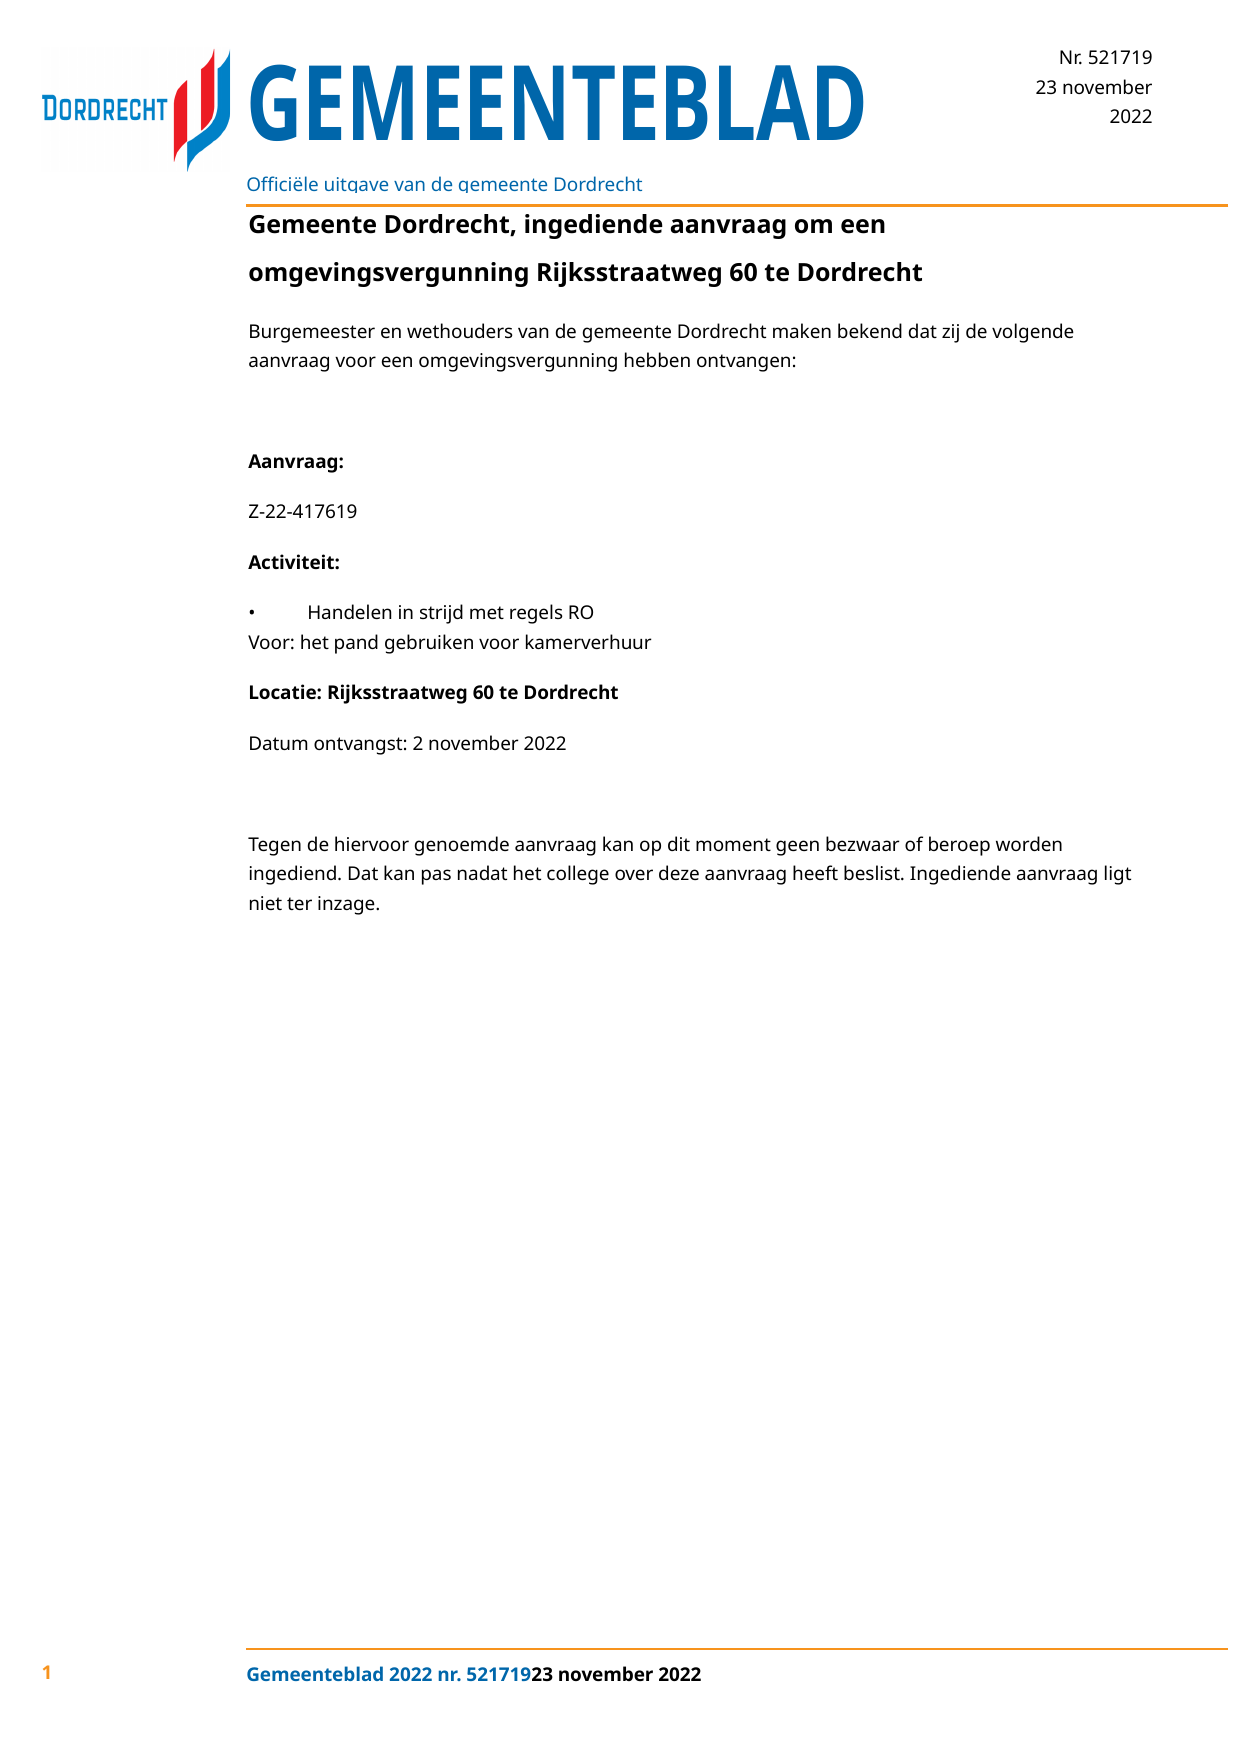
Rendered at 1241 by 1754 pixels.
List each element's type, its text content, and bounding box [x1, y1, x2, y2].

text Burgemeester en wethouders van de gemeente Dordrecht maken bekend dat zij de volgende aanvraag voor een omgevingsvergunning hebben ontvangen: [248, 318, 1152, 373]
picture [41, 47, 231, 172]
text Z-22-417619 [248, 499, 1152, 524]
text Datum ontvangst: 2 november 2022 [248, 730, 1152, 756]
text Voor: het pand gebruiken voor kamerverhuur [248, 629, 1152, 655]
text Gemeente Dordrecht, ingediende aanvraag om een omgevingsvergunning Rijksstraatweg 60 te Dordrecht [248, 207, 1152, 288]
text Activiteit: [248, 549, 1152, 575]
text Tegen de hiervoor genoemde aanvraag kan op dit moment geen bezwaar of beroep worden ingediend. Dat kan pas nadat het college over deze aanvraag heeft beslist. Ingediende aanvraag ligt niet ter inzage. [248, 831, 1152, 916]
text Aanvraag: [248, 448, 1152, 474]
list Handelen in strijd met regels RO [248, 599, 1152, 625]
text Locatie: Rijksstraatweg 60 te Dordrecht [248, 679, 1152, 705]
